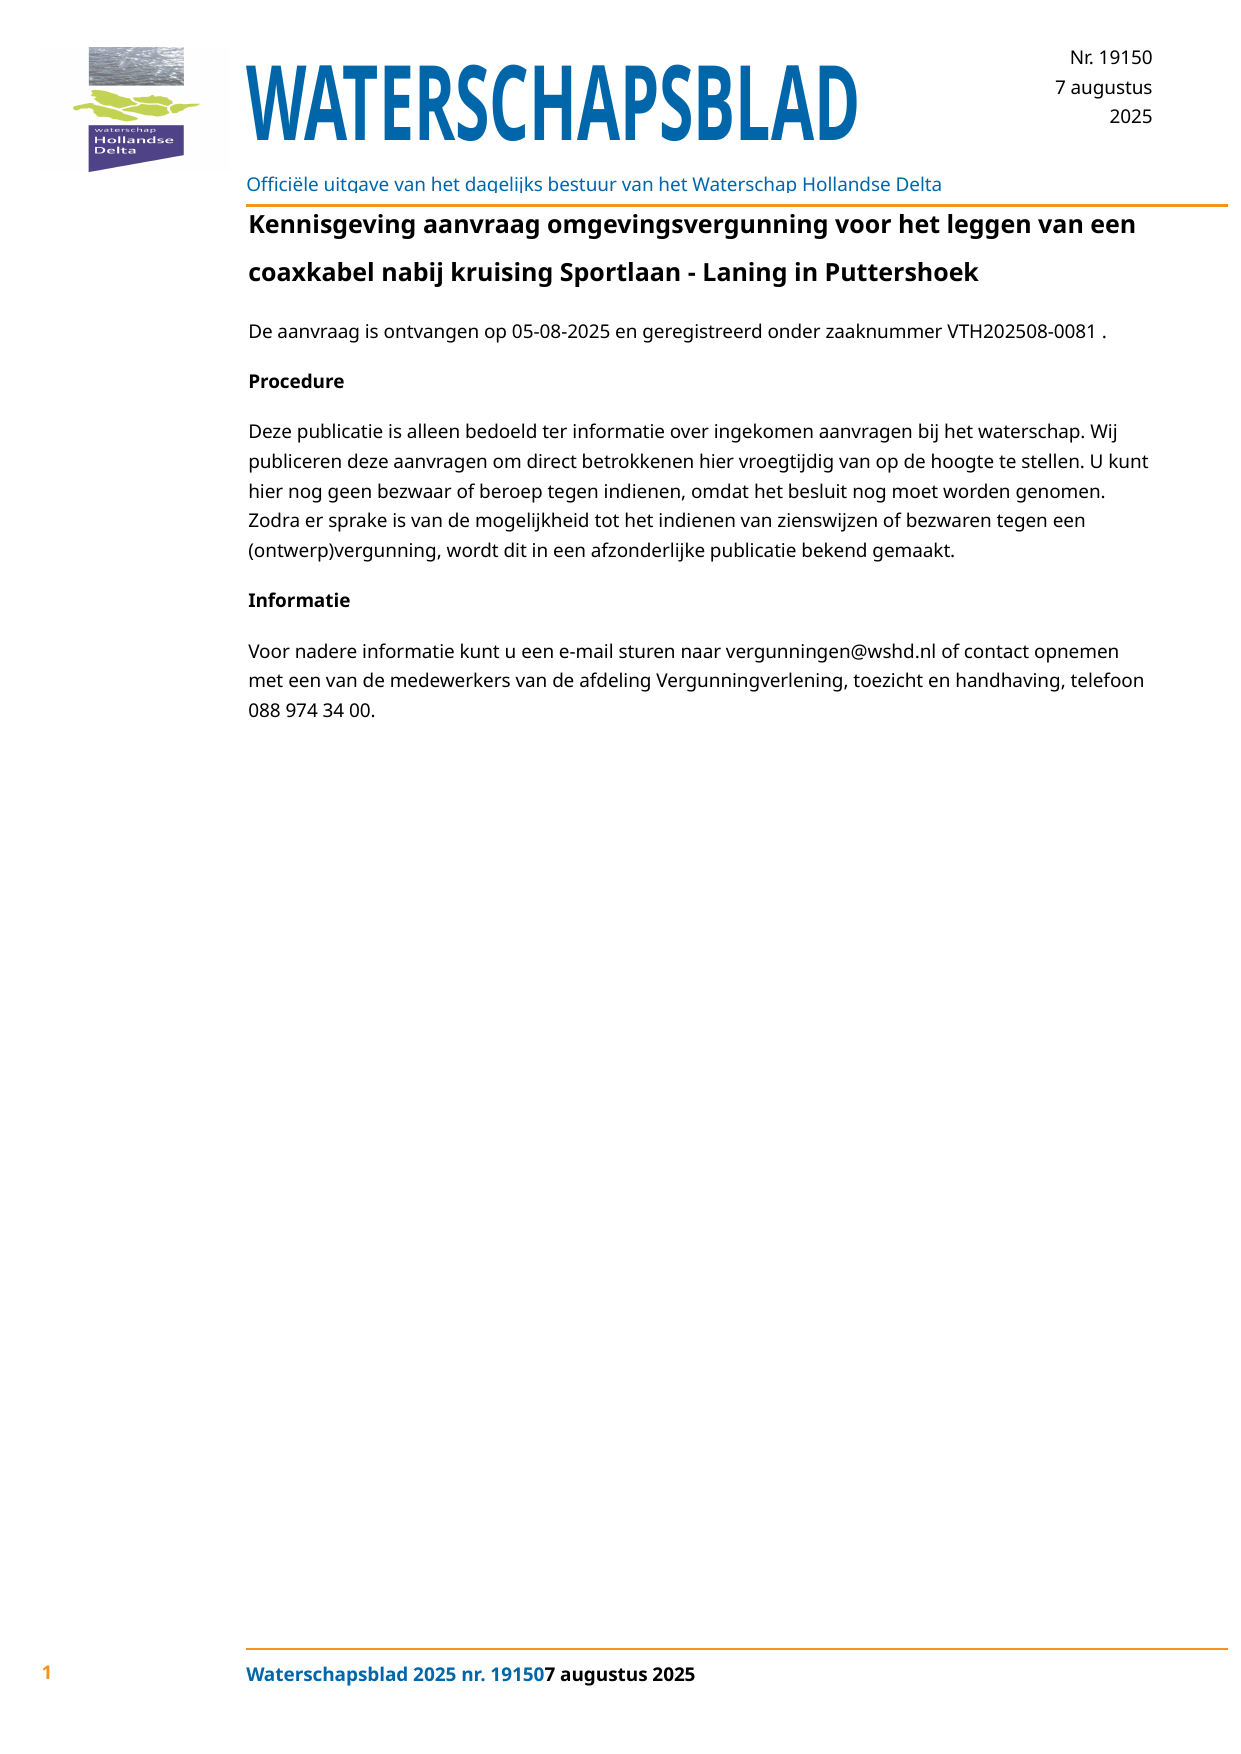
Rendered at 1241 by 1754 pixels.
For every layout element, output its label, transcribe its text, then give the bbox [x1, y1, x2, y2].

text Procedure [248, 368, 1152, 394]
text Deze publicatie is alleen bedoeld ter informatie over ingekomen aanvragen bij het waterschap. Wij publiceren deze aanvragen om direct betrokkenen hier vroegtijdig van op de hoogte te stellen. U kunt hier nog geen bezwaar of beroep tegen indienen, omdat het besluit nog moet worden genomen. Zodra er sprake is van de mogelijkheid tot het indienen van zienswijzen of bezwaren tegen een (ontwerp)vergunning, wordt dit in een afzonderlijke publicatie bekend gemaakt. [248, 419, 1152, 563]
text Voor nadere informatie kunt u een e-mail sturen naar vergunningen@wshd.nl of contact opnemen met een van de medewerkers van de afdeling Vergunningverlening, toezicht en handhaving, telefoon 088 974 34 00. [248, 638, 1152, 723]
text Informatie [248, 587, 1152, 613]
text De aanvraag is ontvangen op 05-08-2025 en geregistreerd onder zaaknummer VTH202508-0081 . [248, 318, 1152, 344]
picture [41, 47, 231, 172]
text Kennisgeving aanvraag omgevingsvergunning voor het leggen van een coaxkabel nabij kruising Sportlaan - Laning in Puttershoek [248, 207, 1152, 288]
